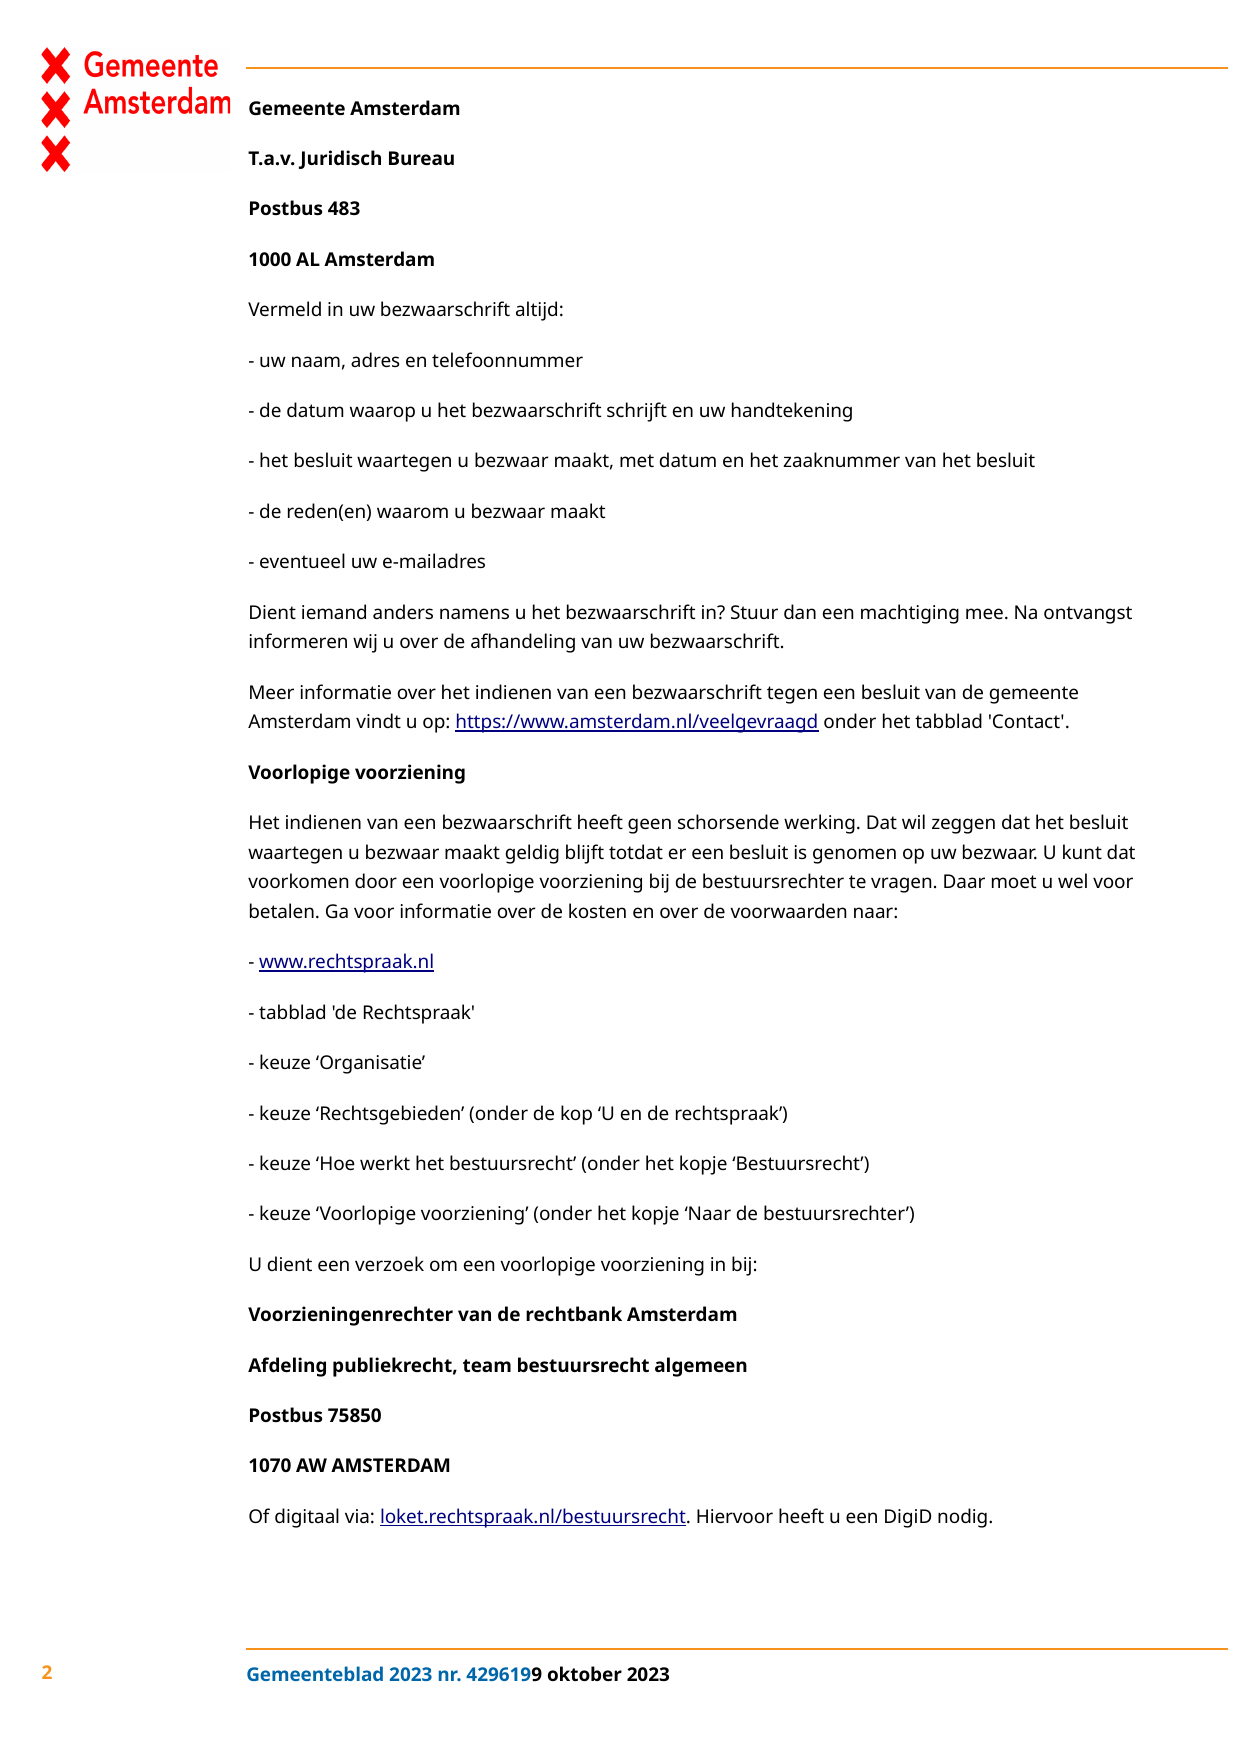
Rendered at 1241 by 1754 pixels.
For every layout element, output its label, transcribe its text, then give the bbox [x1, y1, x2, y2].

text - keuze ‘Voorlopige voorziening’ (onder het kopje ‘Naar de bestuursrechter’) [248, 1201, 1152, 1226]
text Postbus 75850 [248, 1402, 1152, 1428]
text - keuze ‘Rechtsgebieden’ (onder de kop ‘U en de rechtspraak’) [248, 1100, 1152, 1126]
text - keuze ‘Organisatie’ [248, 1049, 1152, 1075]
text Of digitaal via: loket.rechtspraak.nl/bestuursrecht. Hiervoor heeft u een DigiD nodig. [248, 1503, 1152, 1529]
text - keuze ‘Hoe werkt het bestuursrecht’ (onder het kopje ‘Bestuursrecht’) [248, 1150, 1152, 1176]
text Voorzieningenrechter van de rechtbank Amsterdam [248, 1301, 1152, 1327]
text Voorlopige voorziening [248, 759, 1152, 785]
text - tabblad 'de Rechtspraak' [248, 999, 1152, 1025]
text Postbus 483 [248, 196, 1152, 221]
picture [41, 47, 231, 172]
text U dient een verzoek om een voorlopige voorziening in bij: [248, 1251, 1152, 1277]
text 1000 AL Amsterdam [248, 246, 1152, 272]
text Afdeling publiekrecht, team bestuursrecht algemeen [248, 1352, 1152, 1378]
text - eventueel uw e-mailadres [248, 548, 1152, 574]
text Vermeld in uw bezwaarschrift altijd: [248, 296, 1152, 322]
text T.a.v. Juridisch Bureau [248, 145, 1152, 171]
text Meer informatie over het indienen van een bezwaarschrift tegen een besluit van de gemeente Amsterdam vindt u op: https://www.amsterdam.nl/veelgevraagd onder het tabblad 'Contact'. [248, 679, 1152, 734]
text - uw naam, adres en telefoonnummer [248, 347, 1152, 373]
text Het indienen van een bezwaarschrift heeft geen schorsende werking. Dat wil zeggen dat het besluit waartegen u bezwaar maakt geldig blijft totdat er een besluit is genomen op uw bezwaar. U kunt dat voorkomen door een voorlopige voorziening bij de bestuursrechter te vragen. Daar moet u wel voor betalen. Ga voor informatie over de kosten en over de voorwaarden naar: [248, 809, 1152, 924]
text Gemeente Amsterdam [248, 95, 1152, 121]
text - de reden(en) waarom u bezwaar maakt [248, 498, 1152, 524]
text 1070 AW AMSTERDAM [248, 1453, 1152, 1478]
text - de datum waarop u het bezwaarschrift schrijft en uw handtekening [248, 397, 1152, 423]
text - het besluit waartegen u bezwaar maakt, met datum en het zaaknummer van het besluit [248, 448, 1152, 473]
text Dient iemand anders namens u het bezwaarschrift in? Stuur dan een machtiging mee. Na ontvangst informeren wij u over de afhandeling van uw bezwaarschrift. [248, 599, 1152, 654]
text - www.rechtspraak.nl [248, 948, 1152, 974]
